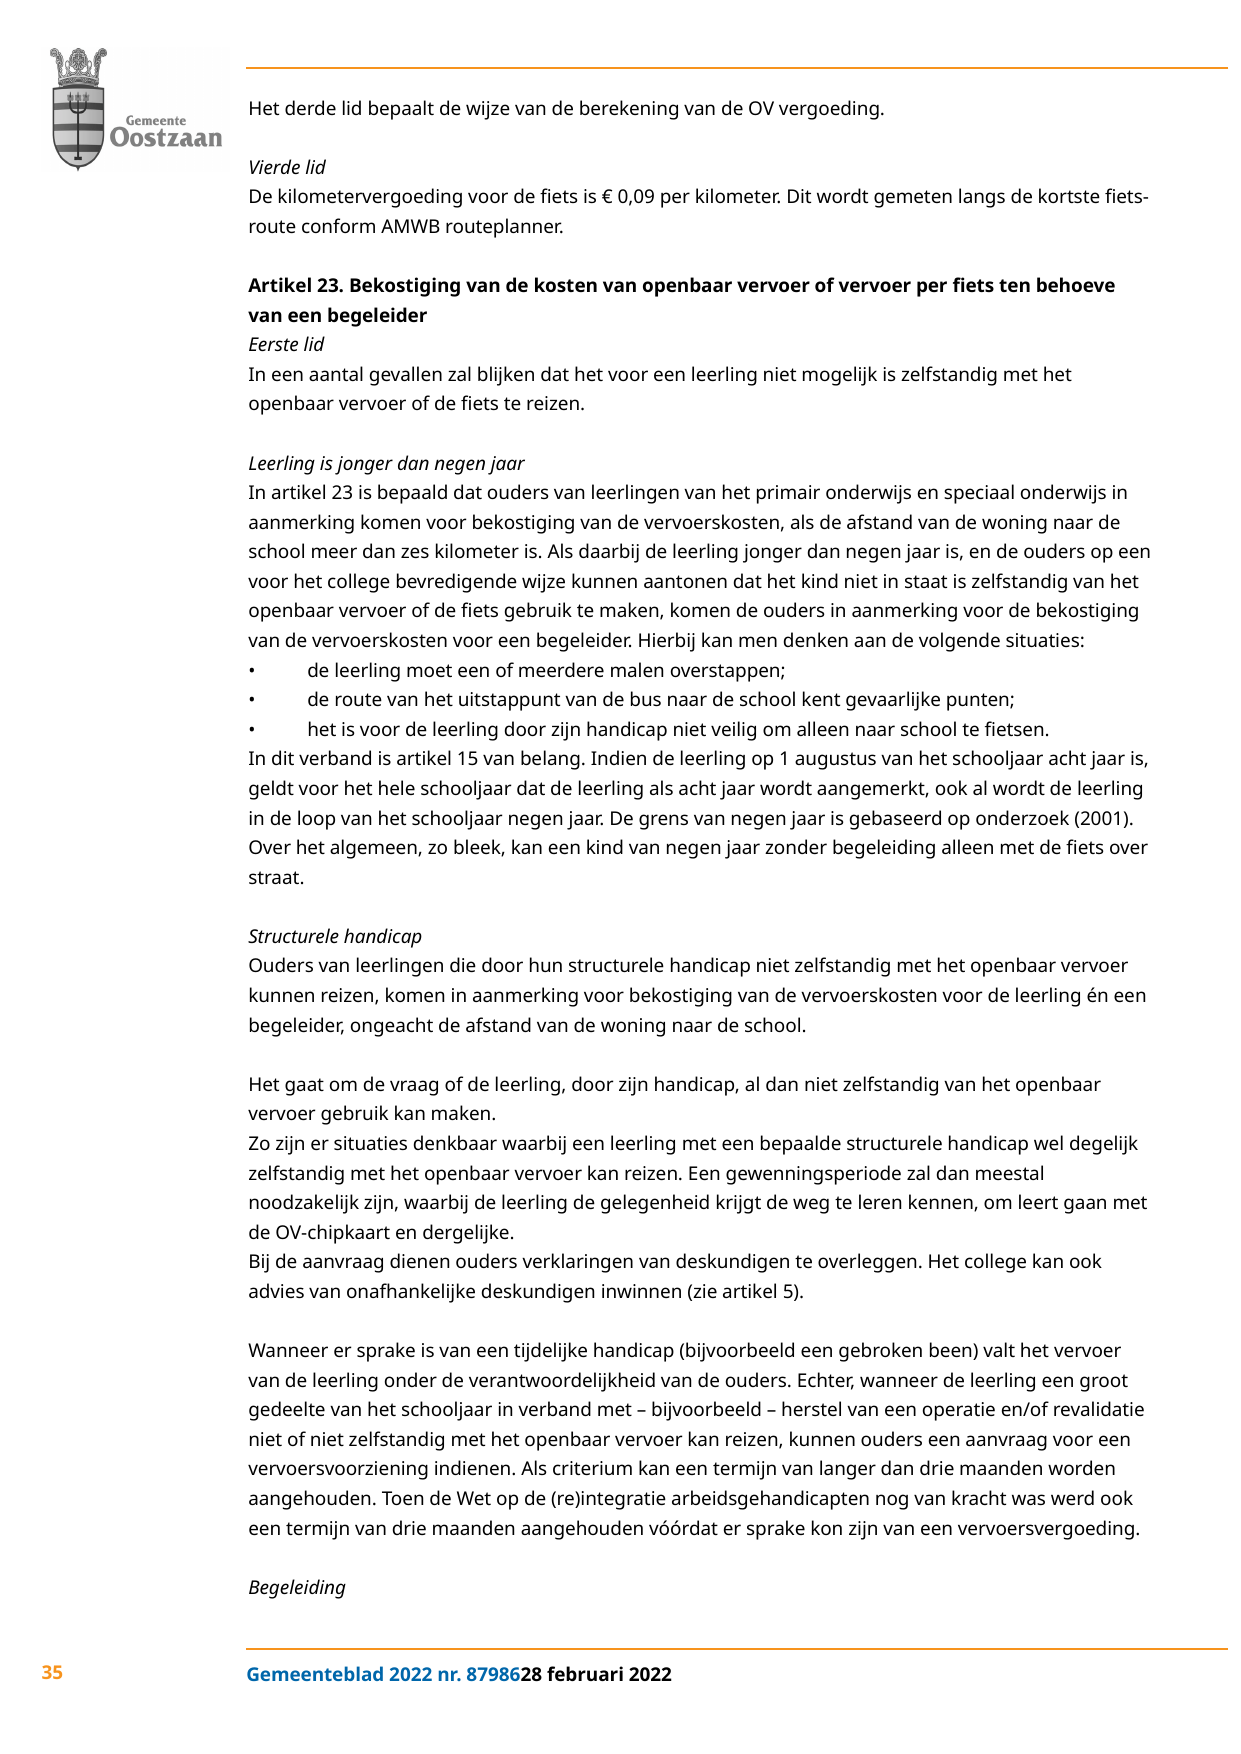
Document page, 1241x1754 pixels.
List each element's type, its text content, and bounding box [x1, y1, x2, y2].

text Leerling is jonger dan negen jaar [248, 450, 1152, 476]
text Begeleiding [248, 1574, 1152, 1600]
text De kilometervergoeding voor de fiets is € 0,09 per kilometer. Dit wordt gemeten langs de kortste fiets- route conform AMWB routeplanner. [248, 183, 1152, 239]
text Ouders van leerlingen die door hun structurele handicap niet zelfstandig met het openbaar vervoer kunnen reizen, komen in aanmerking voor bekostiging van de vervoerskosten voor de leerling én een begeleider, ongeacht de afstand van de woning naar de school. [248, 953, 1152, 1038]
text Artikel 23. Bekostiging van de kosten van openbaar vervoer of vervoer per fiets ten behoeve van een begeleider [248, 272, 1152, 328]
text Structurele handicap [248, 923, 1152, 949]
text Wanneer er sprake is van een tijdelijke handicap (bijvoorbeeld een gebroken been) valt het vervoer van de leerling onder de verantwoordelijkheid van de ouders. Echter, wanneer de leerling een groot gedeelte van het schooljaar in verband met – bijvoorbeeld – herstel van een operatie en/of revalidatie niet of niet zelfstandig met het openbaar vervoer kan reizen, kunnen ouders een aanvraag voor een vervoersvoorziening indienen. Als criterium kan een termijn van langer dan drie maanden worden aangehouden. Toen de Wet op de (re)integratie arbeidsgehandicapten nog van kracht was werd ook een termijn van drie maanden aangehouden vóórdat er sprake kon zijn van een vervoersvergoeding. [248, 1337, 1152, 1541]
picture [41, 47, 231, 172]
text Eerste lid [248, 331, 1152, 357]
text Het derde lid bepaalt de wijze van de berekening van de OV vergoeding. [248, 95, 1152, 121]
list de leerling moet een of meerdere malen overstappen; [248, 657, 1152, 683]
text In dit verband is artikel 15 van belang. Indien de leerling op 1 augustus van het schooljaar acht jaar is, geldt voor het hele schooljaar dat de leerling als acht jaar wordt aangemerkt, ook al wordt de leerling in de loop van het schooljaar negen jaar. De grens van negen jaar is gebaseerd op onderzoek (2001). Over het algemeen, zo bleek, kan een kind van negen jaar zonder begeleiding alleen met de fiets over straat. [248, 746, 1152, 890]
text Bij de aanvraag dienen ouders verklaringen van deskundigen te overleggen. Het college kan ook advies van onafhankelijke deskundigen inwinnen (zie artikel 5). [248, 1248, 1152, 1304]
list het is voor de leerling door zijn handicap niet veilig om alleen naar school te fietsen. [248, 716, 1152, 742]
list de route van het uitstappunt van de bus naar de school kent gevaarlijke punten; [248, 686, 1152, 712]
text Zo zijn er situaties denkbaar waarbij een leerling met een bepaalde structurele handicap wel degelijk zelfstandig met het openbaar vervoer kan reizen. Een gewenningsperiode zal dan meestal noodzakelijk zijn, waarbij de leerling de gelegenheid krijgt de weg te leren kennen, om leert gaan met de OV-chipkaart en dergelijke. [248, 1130, 1152, 1245]
text Vierde lid [248, 154, 1152, 180]
text In artikel 23 is bepaald dat ouders van leerlingen van het primair onderwijs en speciaal onderwijs in aanmerking komen voor bekostiging van de vervoerskosten, als de afstand van de woning naar de school meer dan zes kilometer is. Als daarbij de leerling jonger dan negen jaar is, en de ouders op een voor het college bevredigende wijze kunnen aantonen dat het kind niet in staat is zelfstandig van het openbaar vervoer of de fiets gebruik te maken, komen de ouders in aanmerking voor de bekostiging van de vervoerskosten voor een begeleider. Hierbij kan men denken aan de volgende situaties: [248, 479, 1152, 653]
text In een aantal gevallen zal blijken dat het voor een leerling niet mogelijk is zelfstandig met het openbaar vervoer of de fiets te reizen. [248, 361, 1152, 416]
text Het gaat om de vraag of de leerling, door zijn handicap, al dan niet zelfstandig van het openbaar vervoer gebruik kan maken. [248, 1071, 1152, 1126]
